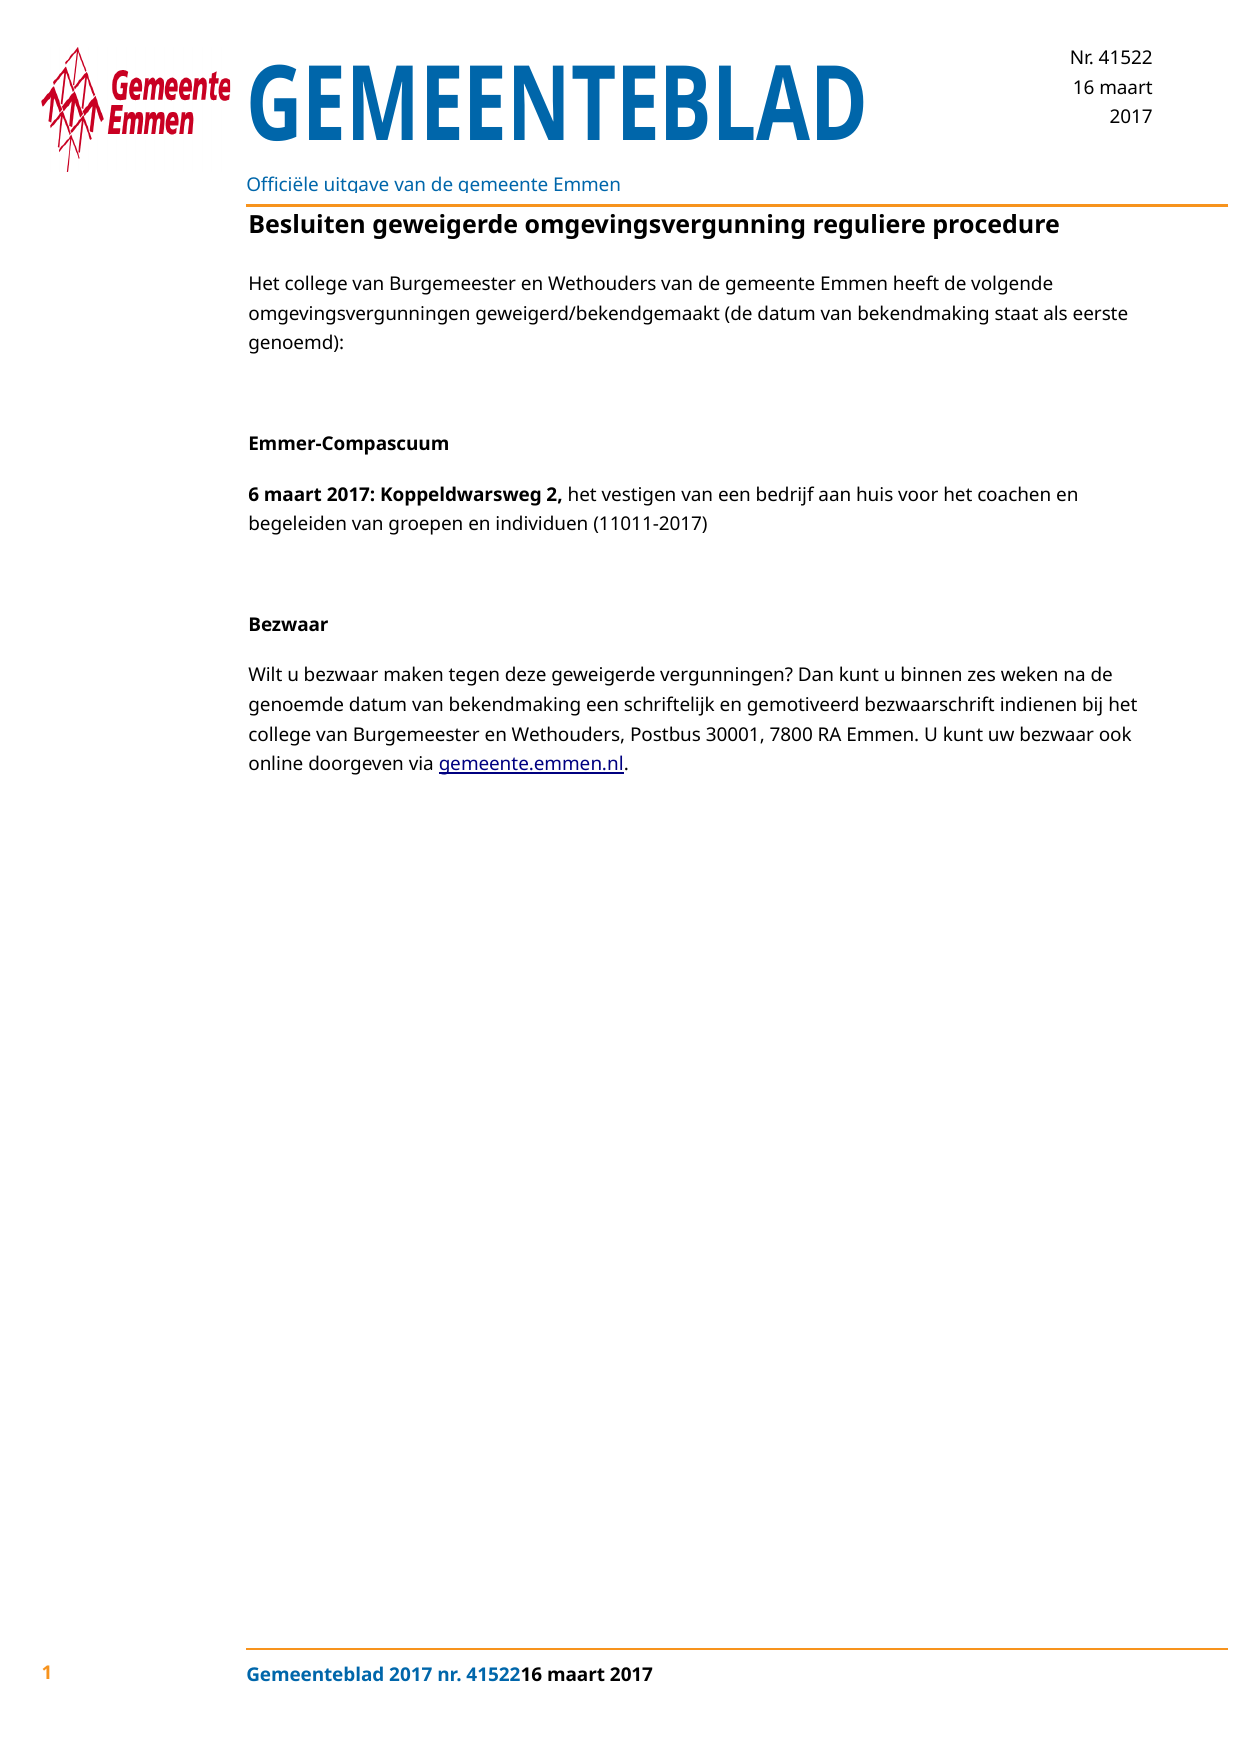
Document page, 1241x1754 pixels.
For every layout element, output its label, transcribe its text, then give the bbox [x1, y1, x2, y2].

text Het college van Burgemeester en Wethouders van de gemeente Emmen heeft de volgende omgevingsvergunningen geweigerd/bekendgemaakt (de datum van bekendmaking staat als eerste genoemd): [248, 270, 1152, 355]
text Bezwaar [248, 611, 1152, 637]
text Besluiten geweigerde omgevingsvergunning reguliere procedure [248, 207, 1152, 241]
text 6 maart 2017: Koppeldwarsweg 2, het vestigen van een bedrijf aan huis voor het coachen en begeleiden van groepen en individuen (11011-2017) [248, 481, 1152, 536]
text Emmer-Compascuum [248, 430, 1152, 456]
text Wilt u bezwaar maken tegen deze geweigerde vergunningen? Dan kunt u binnen zes weken na de genoemde datum van bekendmaking een schriftelijk en gemotiveerd bezwaarschrift indienen bij het college van Burgemeester en Wethouders, Postbus 30001, 7800 RA Emmen. U kunt uw bezwaar ook online doorgeven via gemeente.emmen.nl. [248, 662, 1152, 776]
picture [41, 47, 231, 172]
